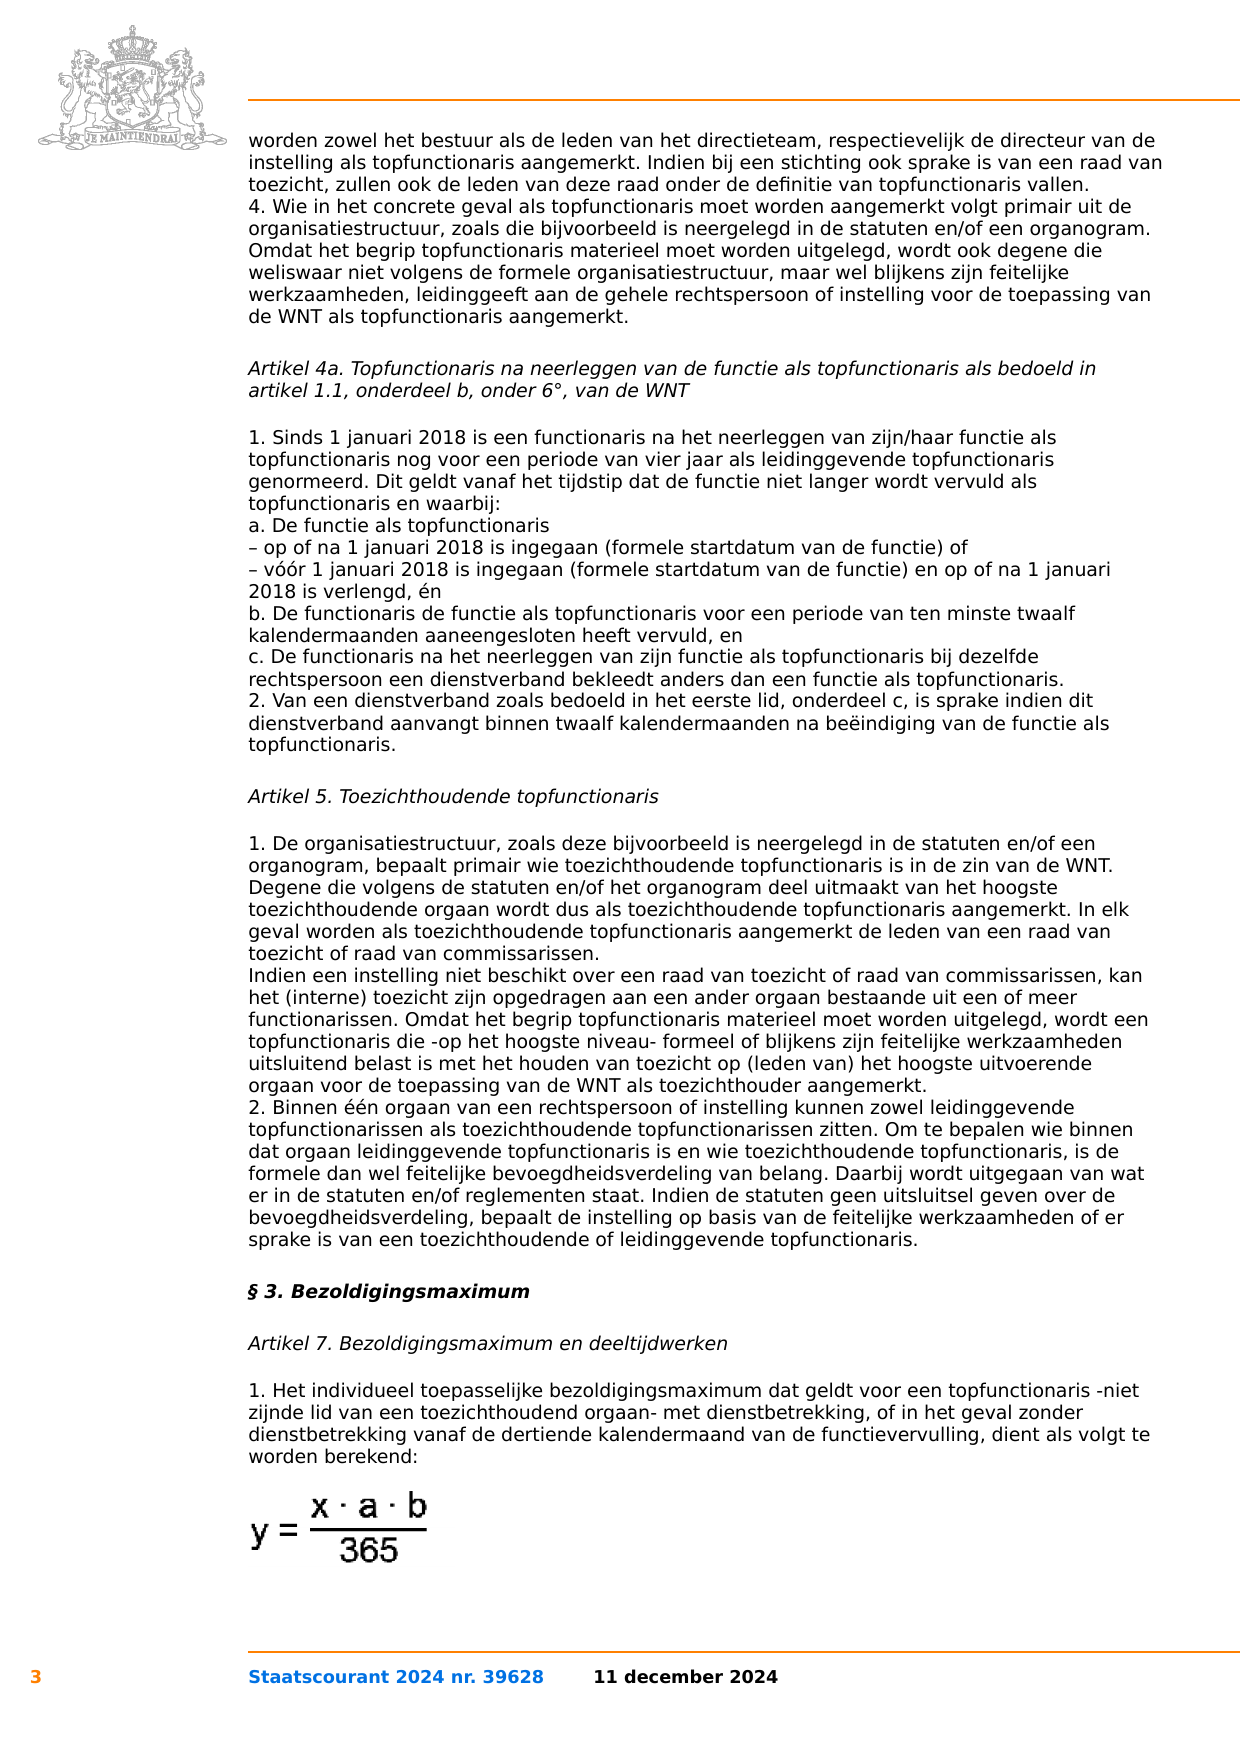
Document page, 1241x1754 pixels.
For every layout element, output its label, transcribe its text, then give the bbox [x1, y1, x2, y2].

picture [38, 25, 227, 150]
picture [248, 1489, 455, 1567]
text 1. Het individueel toepasselijke bezoldigingsmaximum dat geldt voor een topfunctionaris -niet zijnde lid van een toezichthoudend orgaan- met dienstbetrekking, of in het geval zonder dienstbetrekking vanaf de dertiende kalendermaand van de functievervulling, dient als volgt te worden berekend: [248, 1380, 1163, 1468]
text 4. Wie in het concrete geval als topfunctionaris moet worden aangemerkt volgt primair uit de organisatiestructuur, zoals die bijvoorbeeld is neergelegd in de statuten en/of een organogram. Omdat het begrip topfunctionaris materieel moet worden uitgelegd, wordt ook degene die weliswaar niet volgens de formele organisatiestructuur, maar wel blijkens zijn feitelijke werkzaamheden, leidinggeeft aan de gehele rechtspersoon of instelling voor de toepassing van de WNT als topfunctionaris aangemerkt. [248, 196, 1163, 328]
text a. De functie als topfunctionaris [248, 514, 1163, 537]
text 1. De organisatiestructuur, zoals deze bijvoorbeeld is neergelegd in de statuten en/of een organogram, bepaalt primair wie toezichthoudende topfunctionaris is in de zin van de WNT. Degene die volgens de statuten en/of het organogram deel uitmaakt van het hoogste toezichthoudende orgaan wordt dus als toezichthoudende topfunctionaris aangemerkt. In elk geval worden als toezichthoudende topfunctionaris aangemerkt de leden van een raad van toezicht of raad van commissarissen. [248, 833, 1163, 965]
text 2. Binnen één orgaan van een rechtspersoon of instelling kunnen zowel leidinggevende topfunctionarissen als toezichthoudende topfunctionarissen zitten. Om te bepalen wie binnen dat orgaan leidinggevende topfunctionaris is en wie toezichthoudende topfunctionaris, is de formele dan wel feitelijke bevoegdheidsverdeling van belang. Daarbij wordt uitgegaan van wat er in de statuten en/of reglementen staat. Indien de statuten geen uitsluitsel geven over de bevoegdheidsverdeling, bepaalt de instelling op basis van de feitelijke werkzaamheden of er sprake is van een toezichthoudende of leidinggevende topfunctionaris. [248, 1097, 1163, 1251]
text Indien een instelling niet beschikt over een raad van toezicht of raad van commissarissen, kan het (interne) toezicht zijn opgedragen aan een ander orgaan bestaande uit een of meer functionarissen. Omdat het begrip topfunctionaris materieel moet worden uitgelegd, wordt een topfunctionaris die -op het hoogste niveau- formeel of blijkens zijn feitelijke werkzaamheden uitsluitend belast is met het houden van toezicht op (leden van) het hoogste uitvoerende orgaan voor de toepassing van de WNT als toezichthouder aangemerkt. [248, 965, 1163, 1097]
text 1. Sinds 1 januari 2018 is een functionaris na het neerleggen van zijn/haar functie als topfunctionaris nog voor een periode van vier jaar als leidinggevende topfunctionaris genormeerd. Dit geldt vanaf het tijdstip dat de functie niet langer wordt vervuld als topfunctionaris en waarbij: [248, 427, 1163, 514]
text b. De functionaris de functie als topfunctionaris voor een periode van ten minste twaalf kalendermaanden aaneengesloten heeft vervuld, en [248, 602, 1163, 646]
subtitle Artikel 4a. Topfunctionaris na neerleggen van de functie als topfunctionaris als bedoeld in artikel 1.1, onderdeel b, onder 6°, van de WNT [248, 358, 1163, 402]
subtitle § 3. Bezoldigingsmaximum [248, 1281, 1163, 1303]
text 2. Van een dienstverband zoals bedoeld in het eerste lid, onderdeel c, is sprake indien dit dienstverband aanvangt binnen twaalf kalendermaanden na beëindiging van de functie als topfunctionaris. [248, 690, 1163, 756]
subtitle Artikel 5. Toezichthoudende topfunctionaris [248, 786, 1163, 808]
subtitle Artikel 7. Bezoldigingsmaximum en deeltijdwerken [248, 1333, 1163, 1355]
text – vóór 1 januari 2018 is ingegaan (formele startdatum van de functie) en op of na 1 januari 2018 is verlengd, én [248, 558, 1163, 602]
text c. De functionaris na het neerleggen van zijn functie als topfunctionaris bij dezelfde rechtspersoon een dienstverband bekleedt anders dan een functie als topfunctionaris. [248, 646, 1163, 690]
text worden zowel het bestuur als de leden van het directieteam, respectievelijk de directeur van de instelling als topfunctionaris aangemerkt. Indien bij een stichting ook sprake is van een raad van toezicht, zullen ook de leden van deze raad onder de definitie van topfunctionaris vallen. [248, 130, 1163, 196]
text – op of na 1 januari 2018 is ingegaan (formele startdatum van de functie) of [248, 537, 1163, 558]
